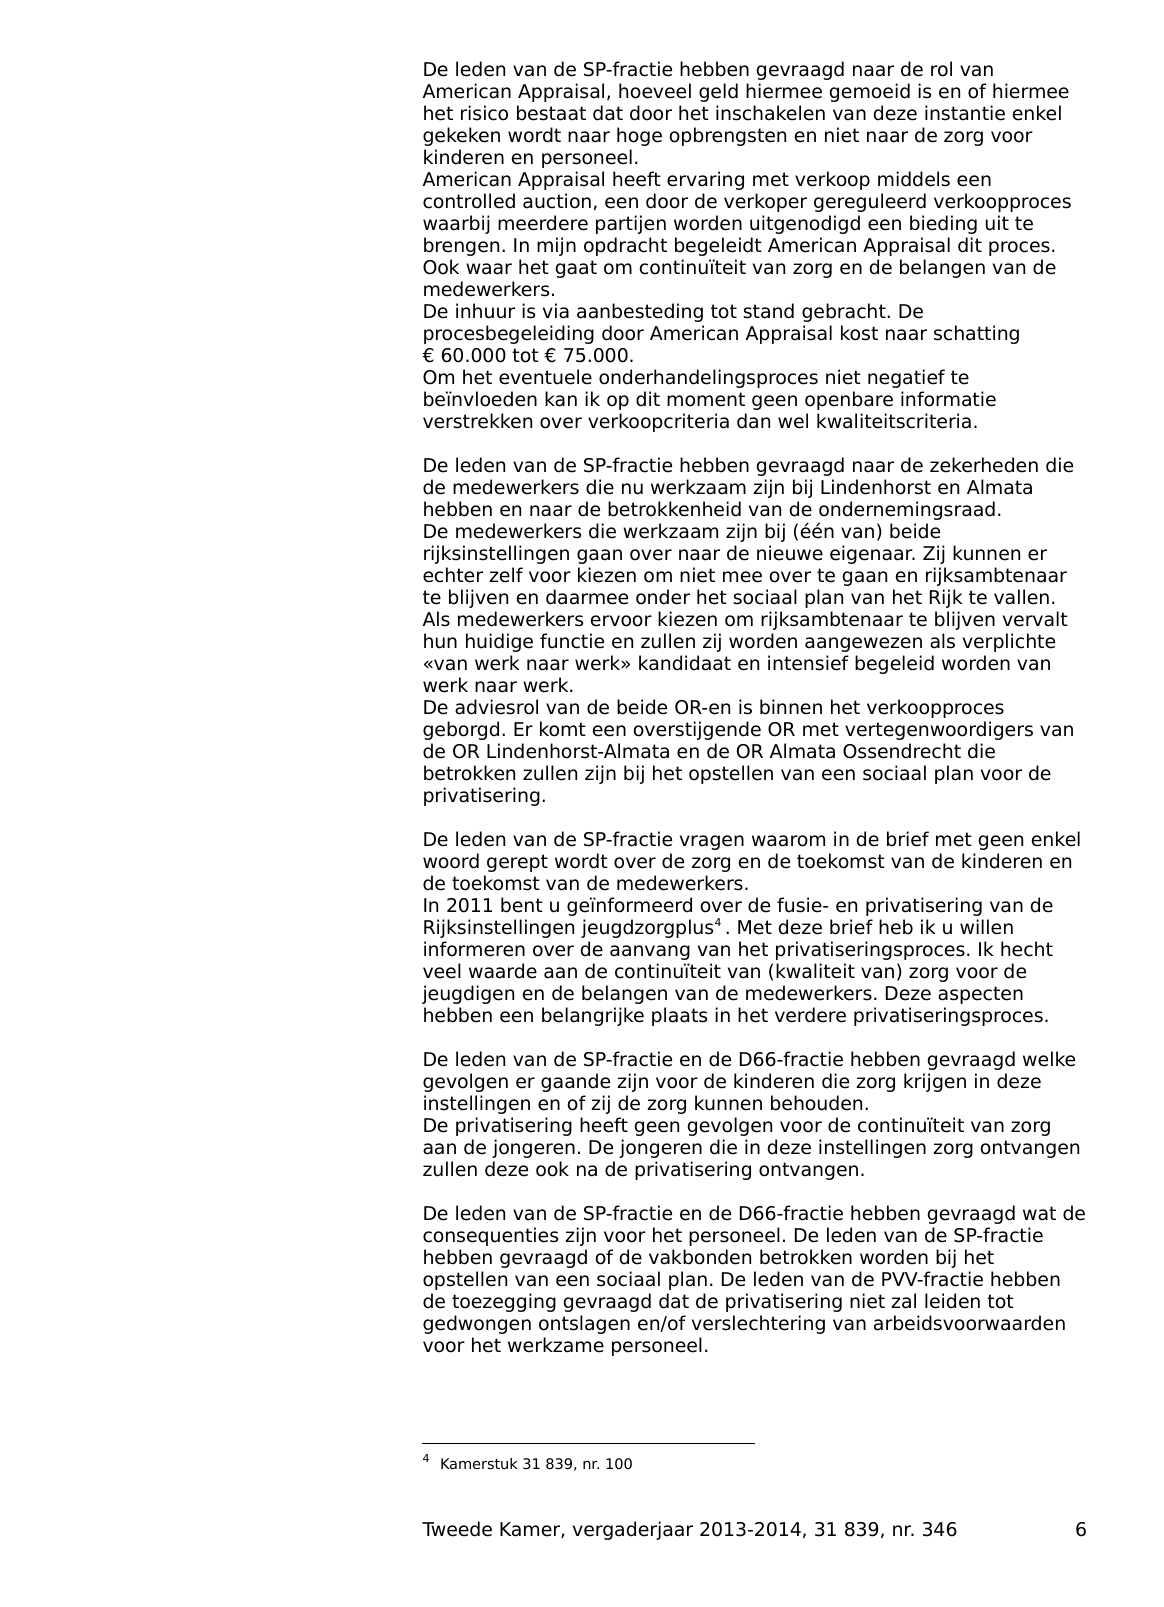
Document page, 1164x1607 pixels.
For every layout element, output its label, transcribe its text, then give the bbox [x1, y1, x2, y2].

text De adviesrol van de beide OR-en is binnen het verkoopproces geborgd. Er komt een overstijgende OR met vertegenwoordigers van de OR Lindenhorst-Almata en de OR Almata Ossendrecht die betrokken zullen zijn bij het opstellen van een sociaal plan voor de privatisering. [422, 697, 1087, 807]
text De privatisering heeft geen gevolgen voor de continuïteit van zorg aan de jongeren. De jongeren die in deze instellingen zorg ontvangen zullen deze ook na de privatisering ontvangen. [422, 1115, 1087, 1181]
text In 2011 bent u geïnformeerd over de fusie- en privatisering van de Rijksinstellingen jeugdzorgplus. Met deze brief heb ik u willen informeren over de aanvang van het privatiseringsproces. Ik hecht veel waarde aan de continuïteit van (kwaliteit van) zorg voor de jeugdigen en de belangen van de medewerkers. Deze aspecten hebben een belangrijke plaats in het verdere privatiseringsproces. [422, 895, 1087, 1027]
text American Appraisal heeft ervaring met verkoop middels een controlled auction, een door de verkoper gereguleerd verkoopproces waarbij meerdere partijen worden uitgenodigd een bieding uit te brengen. In mijn opdracht begeleidt American Appraisal dit proces. Ook waar het gaat om continuïteit van zorg en de belangen van de medewerkers. [422, 169, 1087, 301]
text De leden van de SP-fractie vragen waarom in de brief met geen enkel woord gerept wordt over de zorg en de toekomst van de kinderen en de toekomst van de medewerkers. [422, 829, 1087, 895]
text De medewerkers die werkzaam zijn bij (één van) beide rijksinstellingen gaan over naar de nieuwe eigenaar. Zij kunnen er echter zelf voor kiezen om niet mee over te gaan en rijksambtenaar te blijven en daarmee onder het sociaal plan van het Rijk te vallen. Als medewerkers ervoor kiezen om rijksambtenaar te blijven vervalt hun huidige functie en zullen zij worden aangewezen als verplichte «van werk naar werk» kandidaat en intensief begeleid worden van werk naar werk. [422, 521, 1087, 697]
text Kamerstuk 31 839, nr. 100 [422, 1452, 1087, 1474]
text Om het eventuele onderhandelingsproces niet negatief te beïnvloeden kan ik op dit moment geen openbare informatie verstrekken over verkoopcriteria dan wel kwaliteitscriteria. [422, 367, 1087, 433]
text De leden van de SP-fractie hebben gevraagd naar de rol van American Appraisal, hoeveel geld hiermee gemoeid is en of hiermee het risico bestaat dat door het inschakelen van deze instantie enkel gekeken wordt naar hoge opbrengsten en niet naar de zorg voor kinderen en personeel. [422, 59, 1087, 169]
text De leden van de SP-fractie en de D66-fractie hebben gevraagd welke gevolgen er gaande zijn voor de kinderen die zorg krijgen in deze instellingen en of zij de zorg kunnen behouden. [422, 1049, 1087, 1115]
text De leden van de SP-fractie en de D66-fractie hebben gevraagd wat de consequenties zijn voor het personeel. De leden van de SP-fractie hebben gevraagd of de vakbonden betrokken worden bij het opstellen van een sociaal plan. De leden van de PVV-fractie hebben de toezegging gevraagd dat de privatisering niet zal leiden tot gedwongen ontslagen en/of verslechtering van arbeidsvoorwaarden voor het werkzame personeel. [422, 1203, 1087, 1357]
text De leden van de SP-fractie hebben gevraagd naar de zekerheden die de medewerkers die nu werkzaam zijn bij Lindenhorst en Almata hebben en naar de betrokkenheid van de ondernemingsraad. [422, 455, 1087, 521]
text De inhuur is via aanbesteding tot stand gebracht. De procesbegeleiding door American Appraisal kost naar schatting € 60.000 tot € 75.000. [422, 301, 1087, 367]
